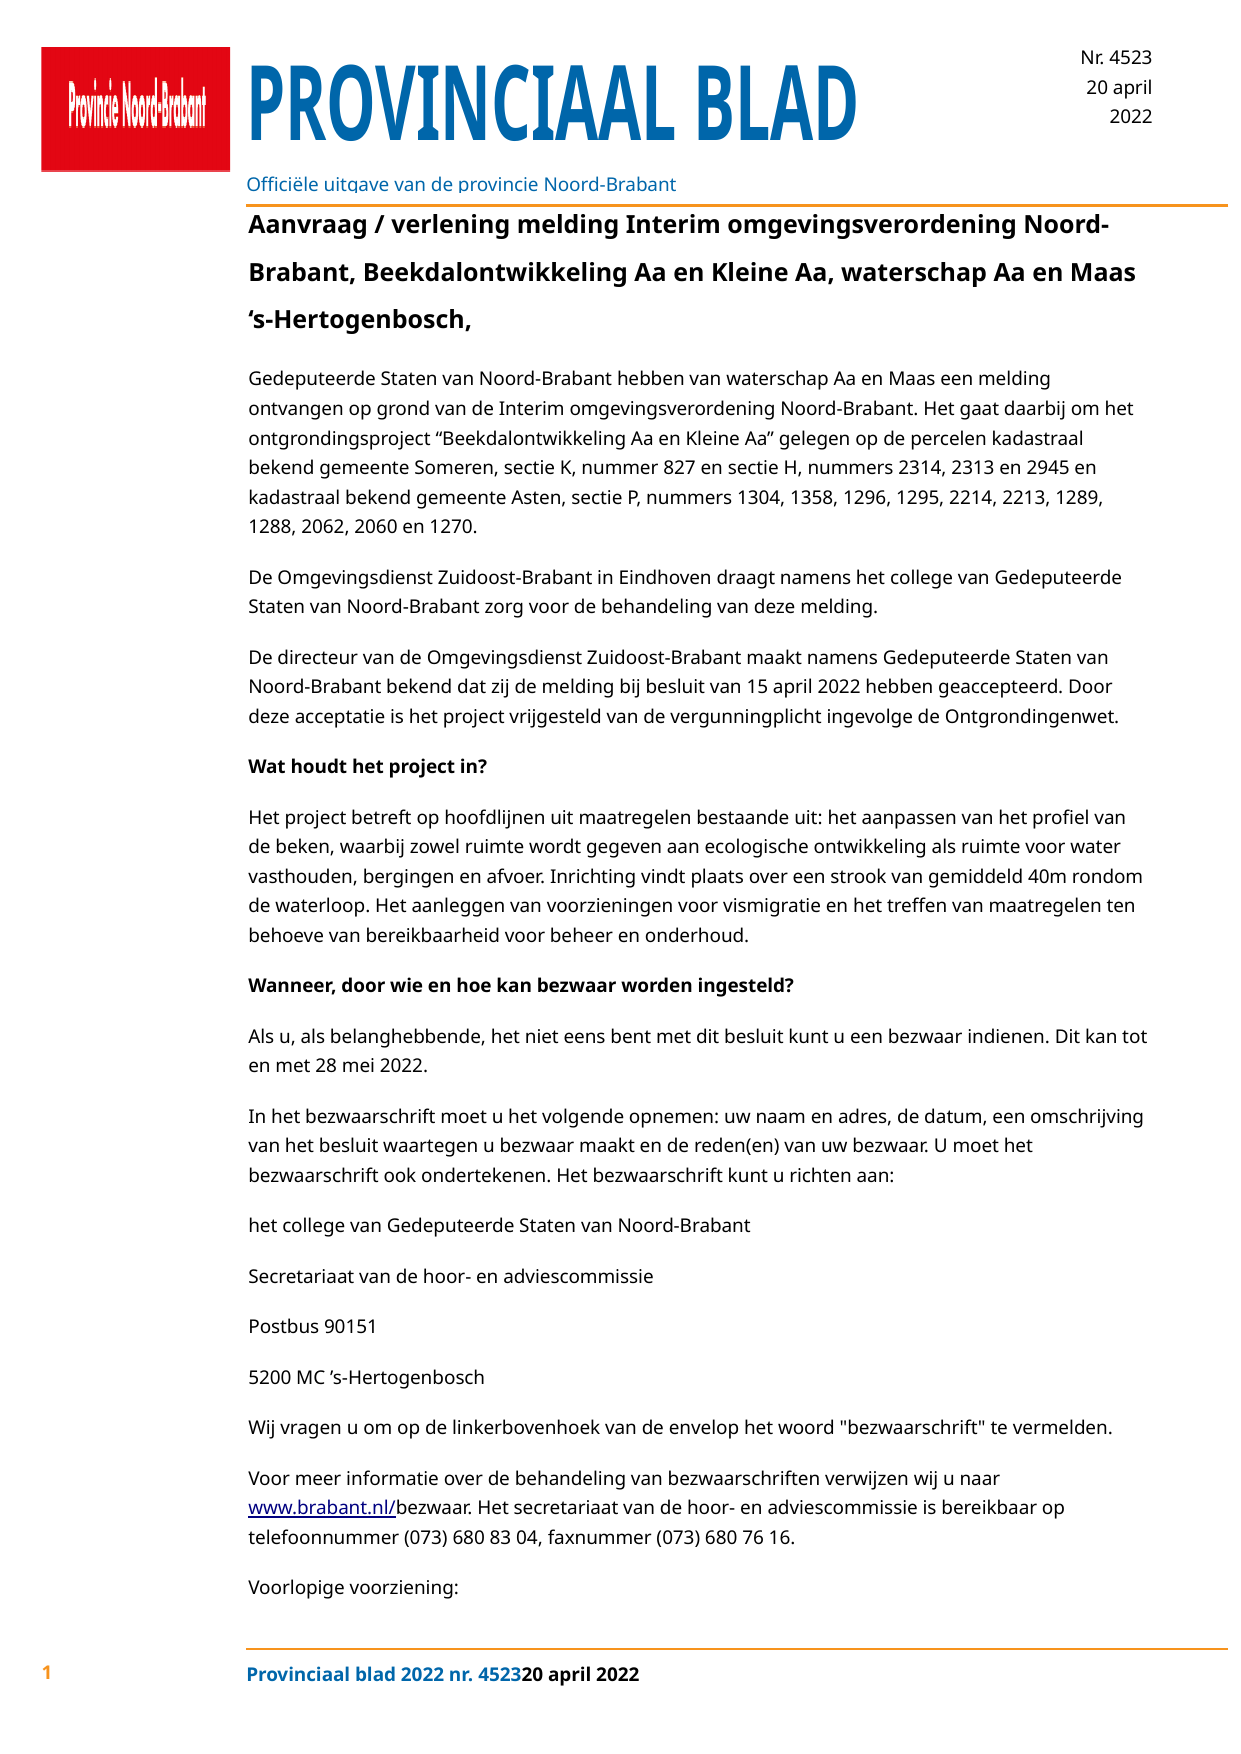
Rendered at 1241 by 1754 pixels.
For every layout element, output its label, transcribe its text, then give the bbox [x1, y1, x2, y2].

text Gedeputeerde Staten van Noord-Brabant hebben van waterschap Aa en Maas een melding ontvangen op grond van de Interim omgevingsverordening Noord-Brabant. Het gaat daarbij om het ontgrondingsproject “Beekdalontwikkeling Aa en Kleine Aa” gelegen op de percelen kadastraal bekend gemeente Someren, sectie K, nummer 827 en sectie H, nummers 2314, 2313 en 2945 en kadastraal bekend gemeente Asten, sectie P, nummers 1304, 1358, 1296, 1295, 2214, 2213, 1289, 1288, 2062, 2060 en 1270. [248, 366, 1152, 539]
text Postbus 90151 [248, 1313, 1152, 1339]
text Voor meer informatie over de behandeling van bezwaarschriften verwijzen wij u naar www.brabant.nl/bezwaar. Het secretariaat van de hoor- en adviescommissie is bereikbaar op telefoonnummer (073) 680 83 04, faxnummer (073) 680 76 16. [248, 1465, 1152, 1549]
text Wat houdt het project in? [248, 753, 1152, 779]
text In het bezwaarschrift moet u het volgende opnemen: uw naam en adres, de datum, een omschrijving van het besluit waartegen u bezwaar maakt en de reden(en) van uw bezwaar. U moet het bezwaarschrift ook ondertekenen. Het bezwaarschrift kunt u richten aan: [248, 1103, 1152, 1188]
text Als u, als belanghebbende, het niet eens bent met dit besluit kunt u een bezwaar indienen. Dit kan tot en met 28 mei 2022. [248, 1023, 1152, 1078]
text Secretariaat van de hoor- en adviescommissie [248, 1263, 1152, 1289]
text het college van Gedeputeerde Staten van Noord-Brabant [248, 1213, 1152, 1238]
text Het project betreft op hoofdlijnen uit maatregelen bestaande uit: het aanpassen van het profiel van de beken, waarbij zowel ruimte wordt gegeven aan ecologische ontwikkeling als ruimte voor water vasthouden, bergingen en afvoer. Inrichting vindt plaats over een strook van gemiddeld 40m rondom de waterloop. Het aanleggen van voorzieningen voor vismigratie en het treffen van maatregelen ten behoeve van bereikbaarheid voor beheer en onderhoud. [248, 804, 1152, 948]
text Aanvraag / verlening melding Interim omgevingsverordening Noord-Brabant, Beekdalontwikkeling Aa en Kleine Aa, waterschap Aa en Maas ‘s-Hertogenbosch, [248, 207, 1152, 336]
text Wij vragen u om op de linkerbovenhoek van de envelop het woord "bezwaarschrift" te vermelden. [248, 1414, 1152, 1440]
text De directeur van de Omgevingsdienst Zuidoost-Brabant maakt namens Gedeputeerde Staten van Noord-Brabant bekend dat zij de melding bij besluit van 15 april 2022 hebben geaccepteerd. Door deze acceptatie is het project vrijgesteld van de vergunningplicht ingevolge de Ontgrondingenwet. [248, 644, 1152, 729]
picture [41, 47, 231, 172]
text De Omgevingsdienst Zuidoost-Brabant in Eindhoven draagt namens het college van Gedeputeerde Staten van Noord-Brabant zorg voor de behandeling van deze melding. [248, 564, 1152, 619]
text 5200 MC ’s-Hertogenbosch [248, 1364, 1152, 1389]
text Voorlopige voorziening: [248, 1574, 1152, 1600]
text Wanneer, door wie en hoe kan bezwaar worden ingesteld? [248, 973, 1152, 998]
